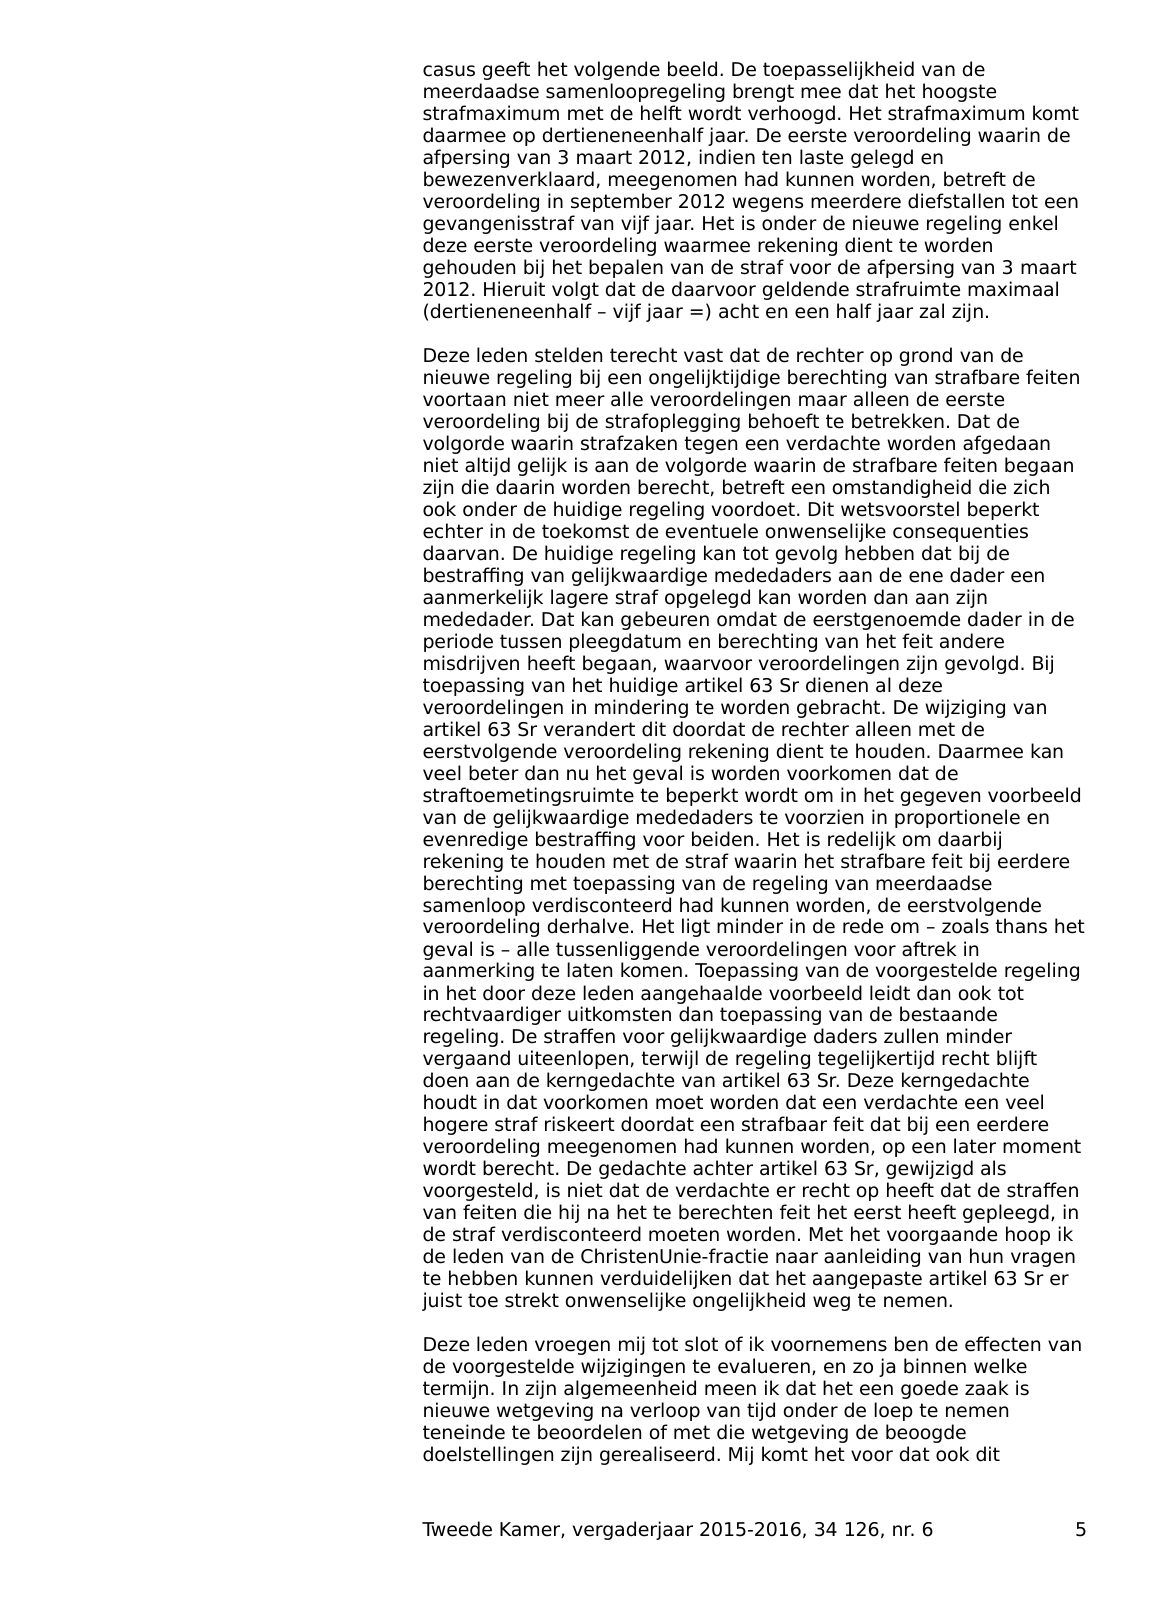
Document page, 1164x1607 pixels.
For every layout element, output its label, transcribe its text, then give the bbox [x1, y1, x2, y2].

text Deze leden stelden terecht vast dat de rechter op grond van de nieuwe regeling bij een ongelijktijdige berechting van strafbare feiten voortaan niet meer alle veroordelingen maar alleen de eerste veroordeling bij de strafoplegging behoeft te betrekken. Dat de volgorde waarin strafzaken tegen een verdachte worden afgedaan niet altijd gelijk is aan de volgorde waarin de strafbare feiten begaan zijn die daarin worden berecht, betreft een omstandigheid die zich ook onder de huidige regeling voordoet. Dit wetsvoorstel beperkt echter in de toekomst de eventuele onwenselijke consequenties daarvan. De huidige regeling kan tot gevolg hebben dat bij de bestraffing van gelijkwaardige mededaders aan de ene dader een aanmerkelijk lagere straf opgelegd kan worden dan aan zijn mededader. Dat kan gebeuren omdat de eerstgenoemde dader in de periode tussen pleegdatum en berechting van het feit andere misdrijven heeft begaan, waarvoor veroordelingen zijn gevolgd. Bij toepassing van het huidige artikel 63 Sr dienen al deze veroordelingen in mindering te worden gebracht. De wijziging van artikel 63 Sr verandert dit doordat de rechter alleen met de eerstvolgende veroordeling rekening dient te houden. Daarmee kan veel beter dan nu het geval is worden voorkomen dat de straftoemetingsruimte te beperkt wordt om in het gegeven voorbeeld van de gelijkwaardige mededaders te voorzien in proportionele en evenredige bestraffing voor beiden. Het is redelijk om daarbij rekening te houden met de straf waarin het strafbare feit bij eerdere berechting met toepassing van de regeling van meerdaadse samenloop verdisconteerd had kunnen worden, de eerstvolgende veroordeling derhalve. Het ligt minder in de rede om – zoals thans het geval is – alle tussenliggende veroordelingen voor aftrek in aanmerking te laten komen. Toepassing van de voorgestelde regeling in het door deze leden aangehaalde voorbeeld leidt dan ook tot rechtvaardiger uitkomsten dan toepassing van de bestaande regeling. De straffen voor gelijkwaardige daders zullen minder vergaand uiteenlopen, terwijl de regeling tegelijkertijd recht blijft doen aan de kerngedachte van artikel 63 Sr. Deze kerngedachte houdt in dat voorkomen moet worden dat een verdachte een veel hogere straf riskeert doordat een strafbaar feit dat bij een eerdere veroordeling meegenomen had kunnen worden, op een later moment wordt berecht. De gedachte achter artikel 63 Sr, gewijzigd als voorgesteld, is niet dat de verdachte er recht op heeft dat de straffen van feiten die hij na het te berechten feit het eerst heeft gepleegd, in de straf verdisconteerd moeten worden. Met het voorgaande hoop ik de leden van de ChristenUnie-fractie naar aanleiding van hun vragen te hebben kunnen verduidelijken dat het aangepaste artikel 63 Sr er juist toe strekt onwenselijke ongelijkheid weg te nemen. [422, 345, 1087, 1312]
text Deze leden vroegen mij tot slot of ik voornemens ben de effecten van de voorgestelde wijzigingen te evalueren, en zo ja binnen welke termijn. In zijn algemeenheid meen ik dat het een goede zaak is nieuwe wetgeving na verloop van tijd onder de loep te nemen teneinde te beoordelen of met die wetgeving de beoogde doelstellingen zijn gerealiseerd. Mij komt het voor dat ook dit [422, 1334, 1087, 1466]
text casus geeft het volgende beeld. De toepasselijkheid van de meerdaadse samenloopregeling brengt mee dat het hoogste strafmaximum met de helft wordt verhoogd. Het strafmaximum komt daarmee op dertieneneenhalf jaar. De eerste veroordeling waarin de afpersing van 3 maart 2012, indien ten laste gelegd en bewezenverklaard, meegenomen had kunnen worden, betreft de veroordeling in september 2012 wegens meerdere diefstallen tot een gevangenisstraf van vijf jaar. Het is onder de nieuwe regeling enkel deze eerste veroordeling waarmee rekening dient te worden gehouden bij het bepalen van de straf voor de afpersing van 3 maart 2012. Hieruit volgt dat de daarvoor geldende strafruimte maximaal (dertieneneenhalf – vijf jaar =) acht en een half jaar zal zijn. [422, 59, 1087, 323]
